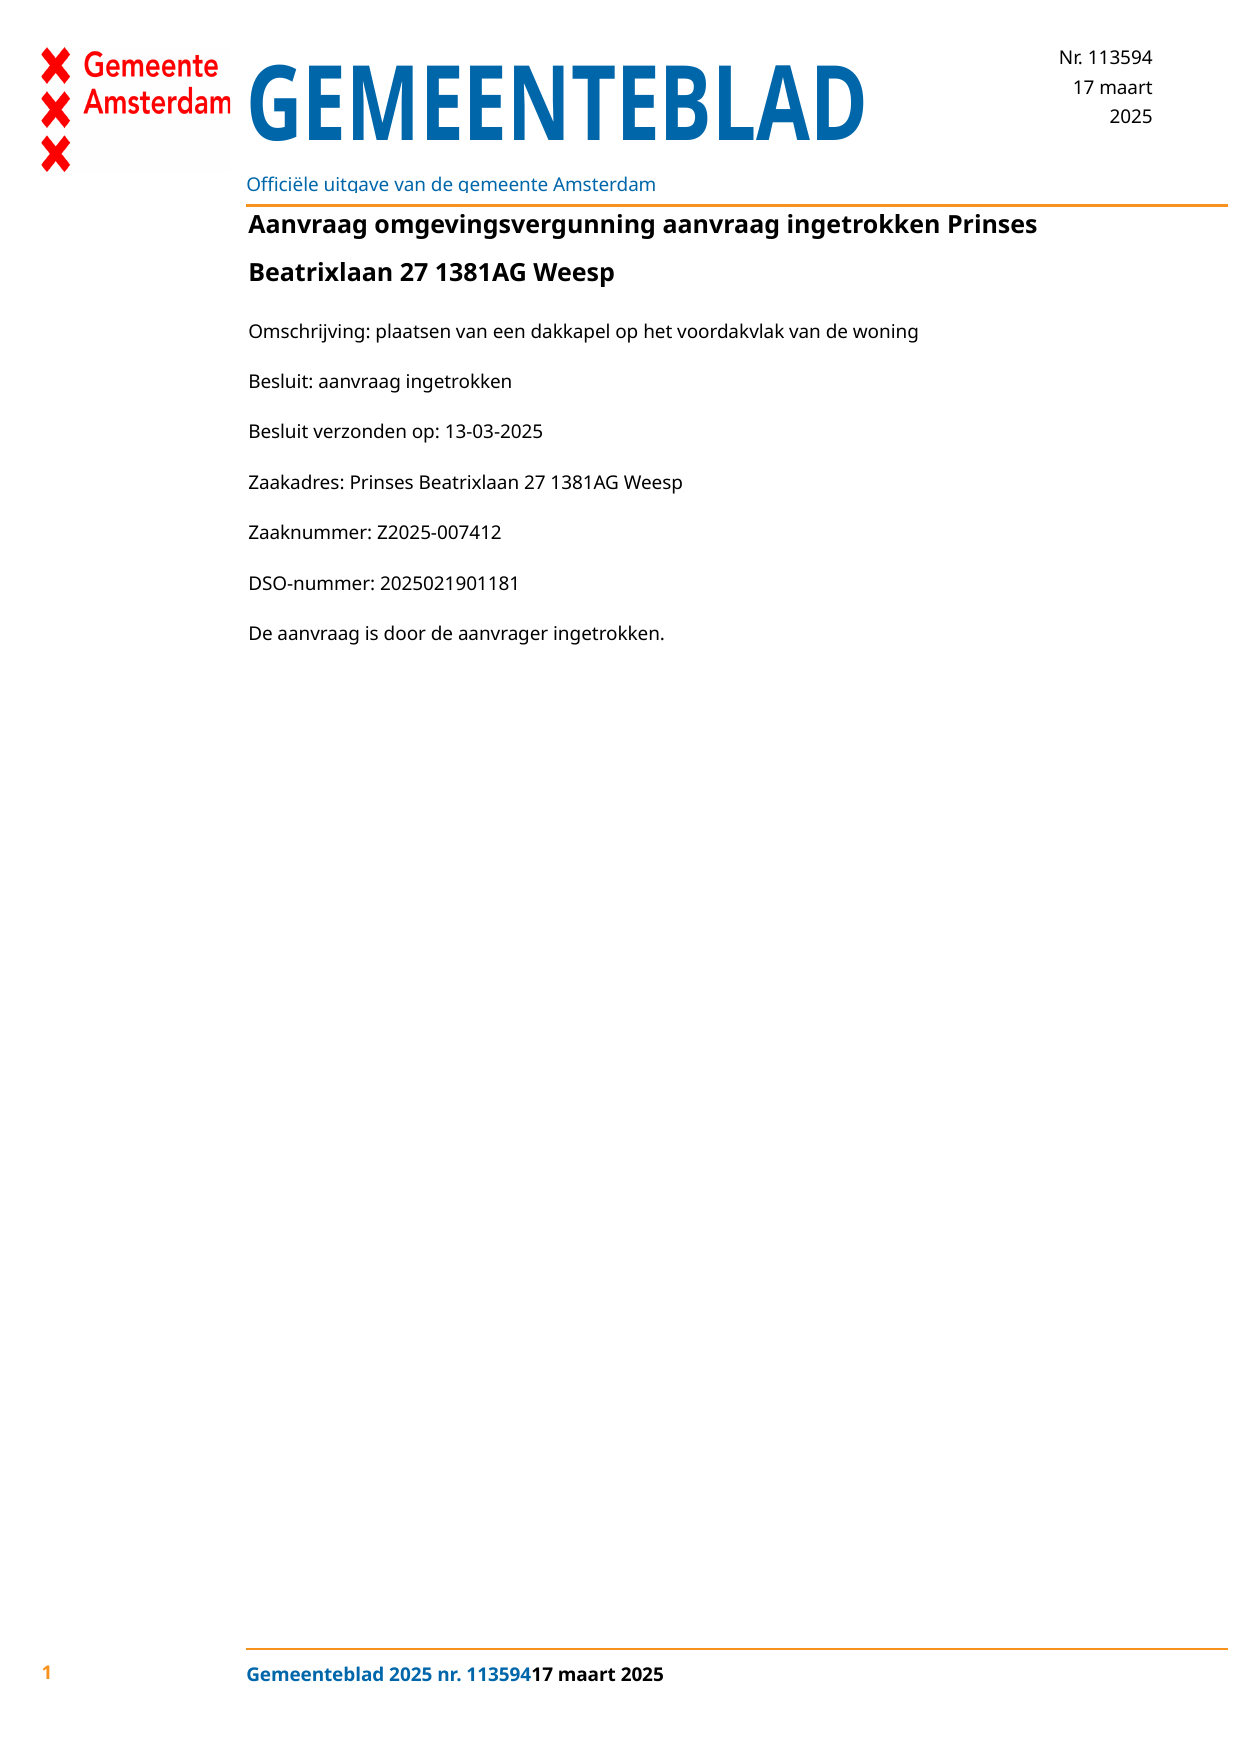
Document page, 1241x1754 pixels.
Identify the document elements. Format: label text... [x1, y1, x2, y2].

text Omschrijving: plaatsen van een dakkapel op het voordakvlak van de woning [248, 318, 1152, 344]
picture [41, 47, 231, 172]
text Besluit verzonden op: 13-03-2025 [248, 419, 1152, 444]
text De aanvraag is door de aanvrager ingetrokken. [248, 620, 1152, 646]
text DSO-nummer: 2025021901181 [248, 570, 1152, 596]
text Aanvraag omgevingsvergunning aanvraag ingetrokken Prinses Beatrixlaan 27 1381AG Weesp [248, 207, 1152, 288]
text Besluit: aanvraag ingetrokken [248, 368, 1152, 394]
text Zaaknummer: Z2025-007412 [248, 519, 1152, 545]
text Zaakadres: Prinses Beatrixlaan 27 1381AG Weesp [248, 469, 1152, 495]
